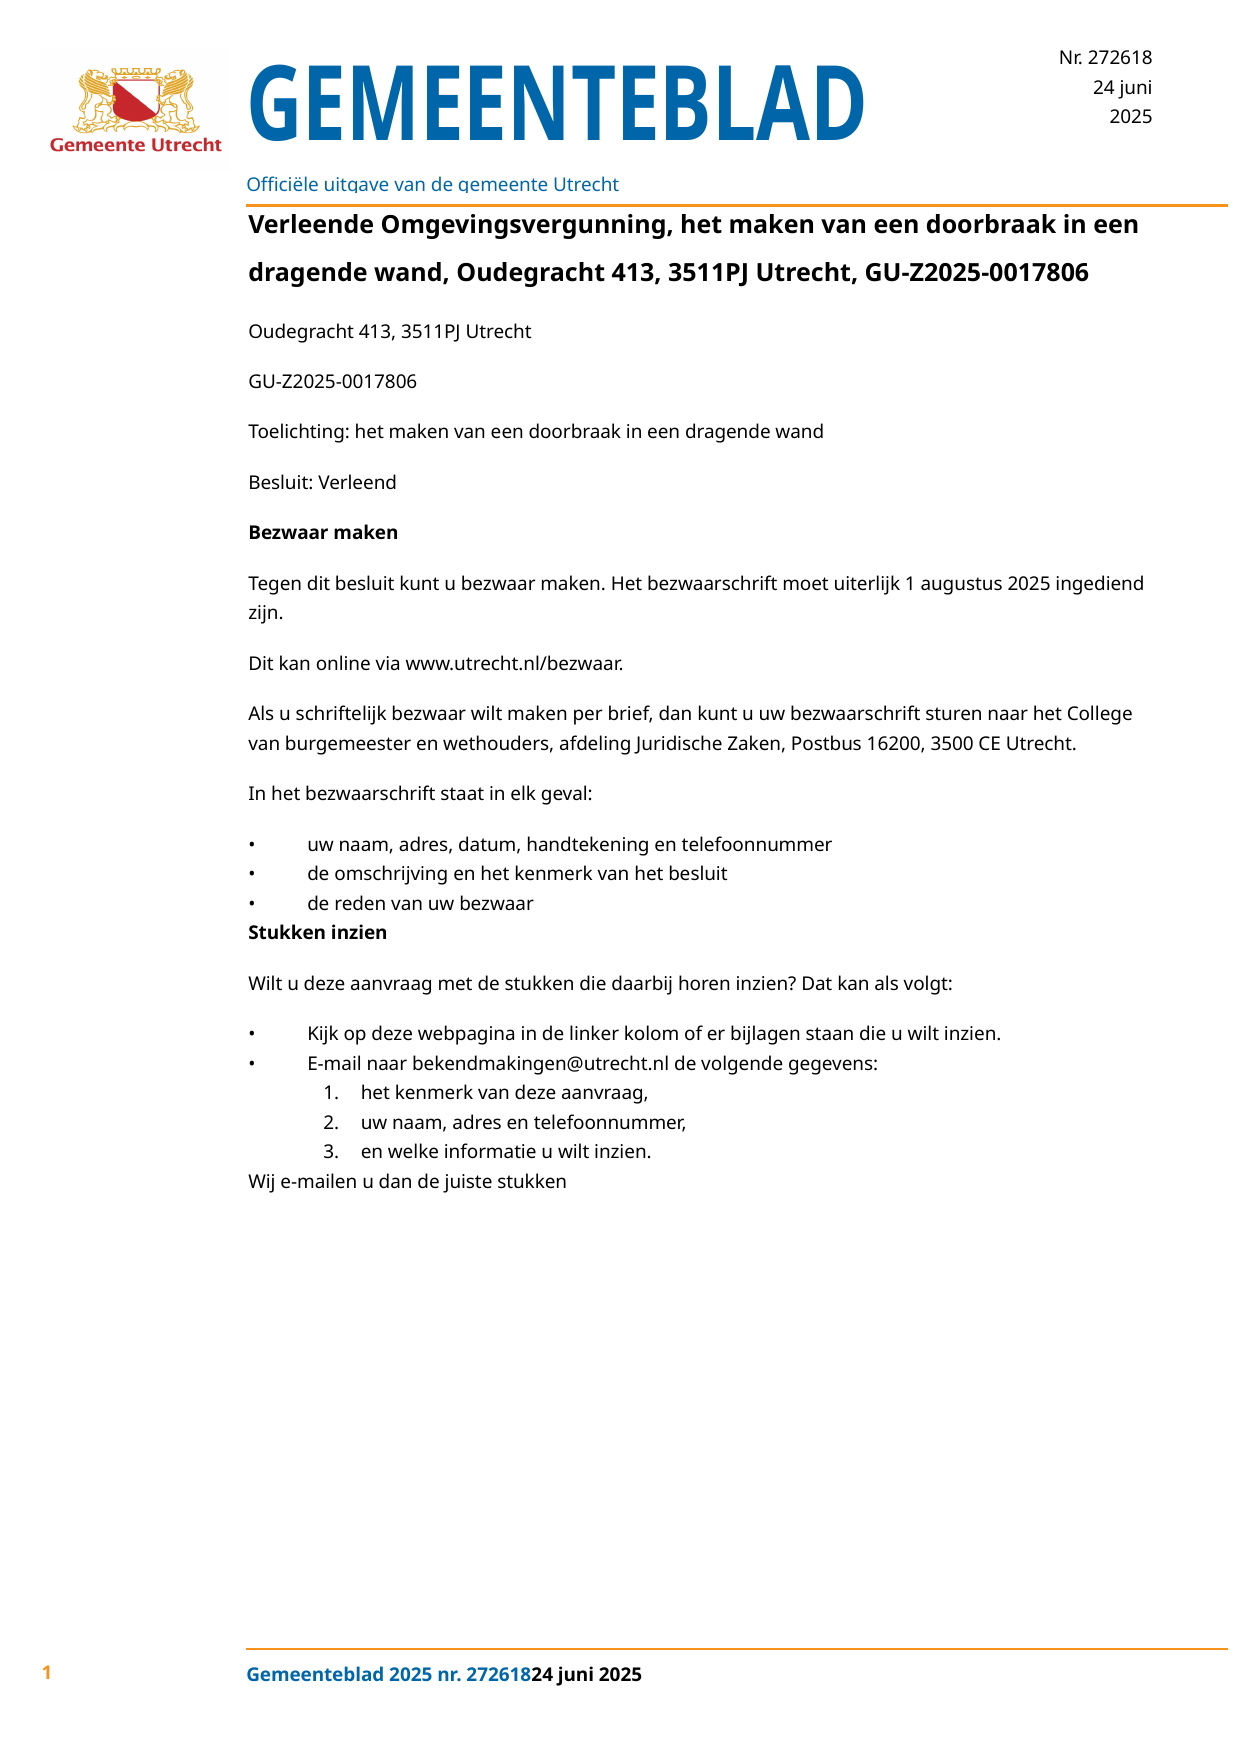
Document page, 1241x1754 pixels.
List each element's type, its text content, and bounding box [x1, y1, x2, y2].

list de reden van uw bezwaar [248, 890, 1152, 916]
text Wilt u deze aanvraag met de stukken die daarbij horen inzien? Dat kan als volgt: [248, 970, 1152, 996]
text Stukken inzien [248, 919, 1152, 945]
text Wij e-mailen u dan de juiste stukken [248, 1168, 1152, 1194]
list Kijk op deze webpagina in de linker kolom of er bijlagen staan die u wilt inzien. [248, 1020, 1152, 1046]
list uw naam, adres, datum, handtekening en telefoonnummer [248, 831, 1152, 857]
text Toelichting: het maken van een doorbraak in een dragende wand [248, 419, 1152, 444]
list uw naam, adres en telefoonnummer, [323, 1109, 1152, 1135]
text Tegen dit besluit kunt u bezwaar maken. Het bezwaarschrift moet uiterlijk 1 augustus 2025 ingediend zijn. [248, 570, 1152, 625]
list en welke informatie u wilt inzien. [323, 1139, 1152, 1164]
text Besluit: Verleend [248, 469, 1152, 495]
text In het bezwaarschrift staat in elk geval: [248, 780, 1152, 806]
text Als u schriftelijk bezwaar wilt maken per brief, dan kunt u uw bezwaarschrift sturen naar het College van burgemeester en wethouders, afdeling Juridische Zaken, Postbus 16200, 3500 CE Utrecht. [248, 700, 1152, 756]
text Dit kan online via www.utrecht.nl/bezwaar. [248, 650, 1152, 676]
text GU-Z2025-0017806 [248, 368, 1152, 394]
list het kenmerk van deze aanvraag, [323, 1079, 1152, 1105]
picture [41, 47, 231, 172]
list de omschrijving en het kenmerk van het besluit [248, 860, 1152, 886]
list E-mail naar bekendmakingen@utrecht.nl de volgende gegevens: [248, 1050, 1152, 1076]
text Verleende Omgevingsvergunning, het maken van een doorbraak in een dragende wand, Oudegracht 413, 3511PJ Utrecht, GU-Z2025-0017806 [248, 207, 1152, 288]
text Bezwaar maken [248, 519, 1152, 545]
text Oudegracht 413, 3511PJ Utrecht [248, 318, 1152, 344]
